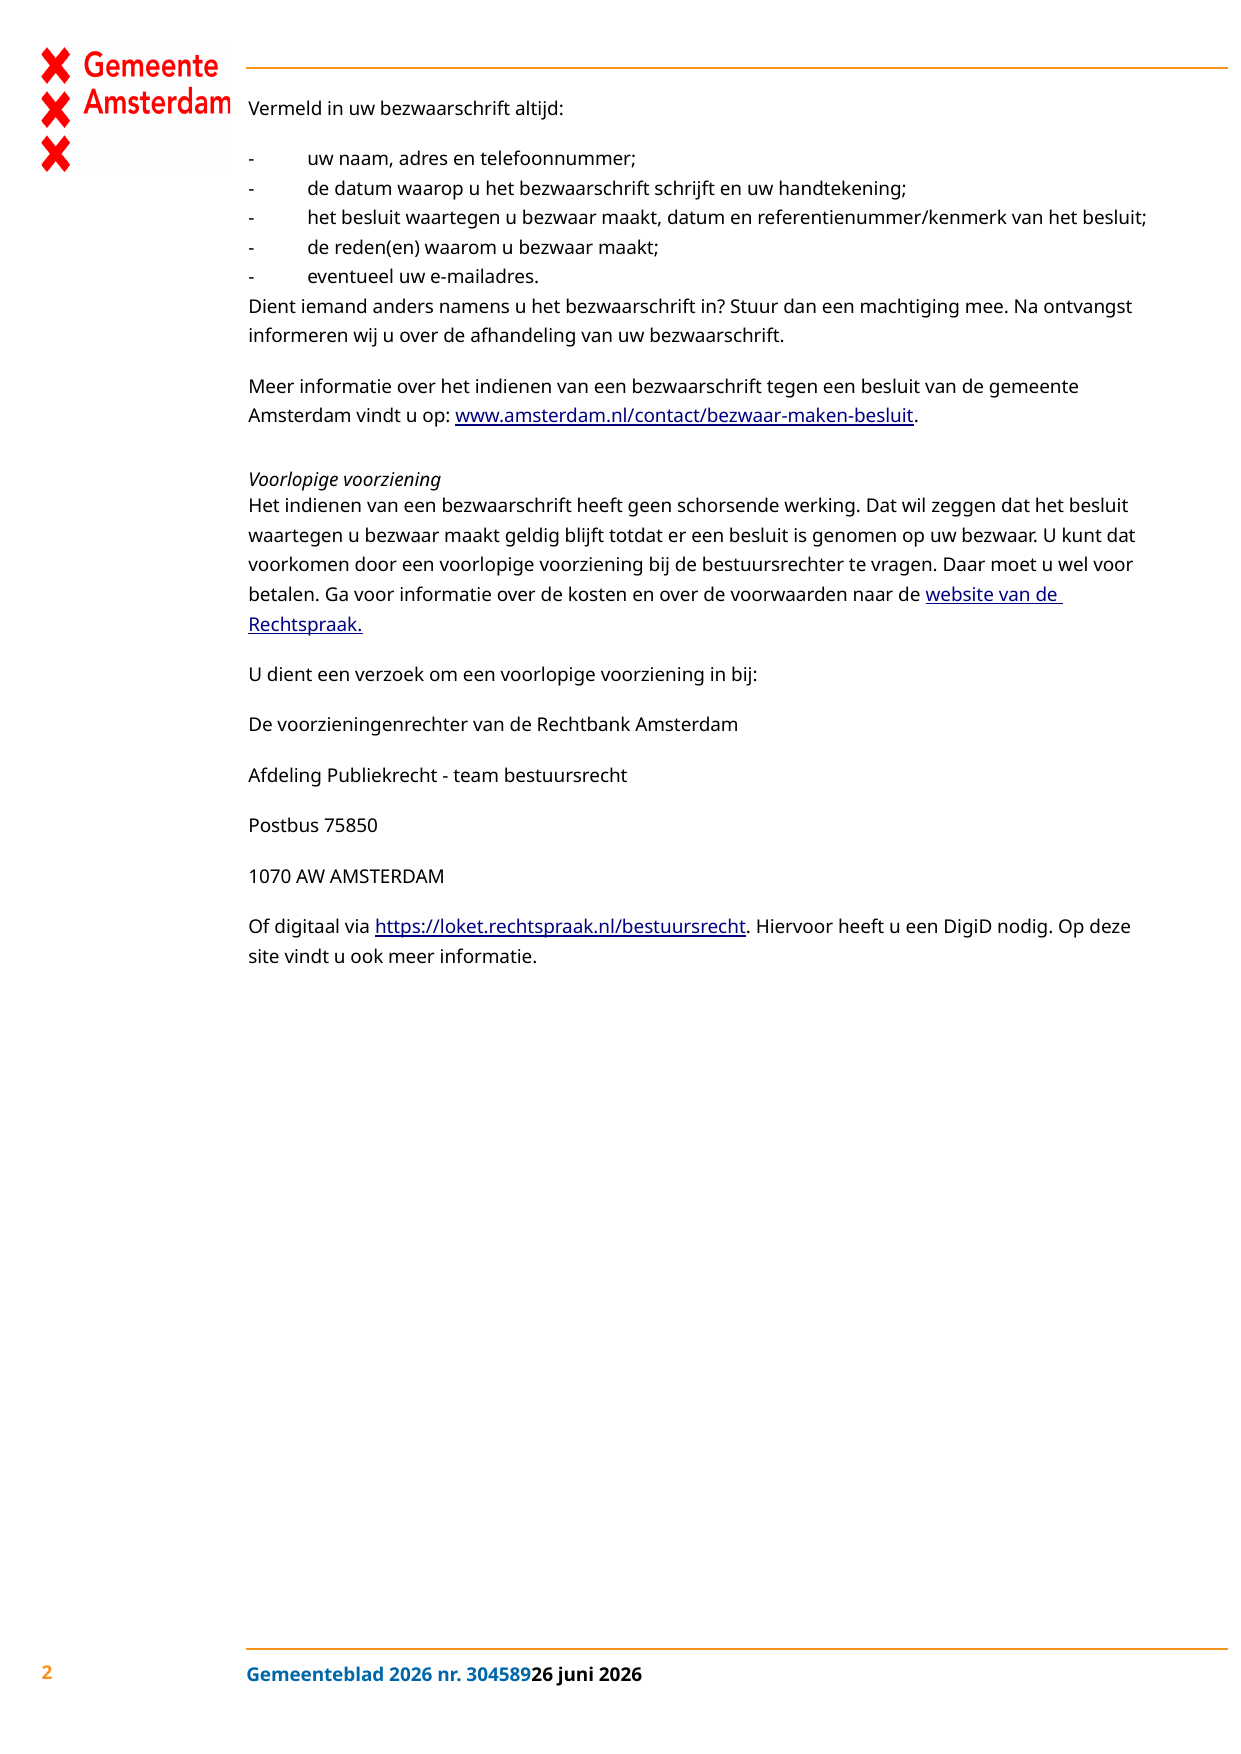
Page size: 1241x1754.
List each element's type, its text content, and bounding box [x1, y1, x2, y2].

picture [41, 47, 231, 172]
text De voorzieningenrechter van de Rechtbank Amsterdam [248, 712, 1152, 737]
text Of digitaal via https://loket.rechtspraak.nl/bestuursrecht. Hiervoor heeft u een DigiD nodig. Op deze site vindt u ook meer informatie. [248, 913, 1152, 968]
text 1070 AW AMSTERDAM [248, 863, 1152, 888]
text Meer informatie over het indienen van een bezwaarschrift tegen een besluit van de gemeente Amsterdam vindt u op: www.amsterdam.nl/contact/bezwaar-maken-besluit. [248, 373, 1152, 428]
text Postbus 75850 [248, 812, 1152, 838]
text Voorlopige voorziening [248, 467, 1152, 492]
text Vermeld in uw bezwaarschrift altijd: [248, 95, 1152, 121]
list het besluit waartegen u bezwaar maakt, datum en referentienummer/kenmerk van het besluit; [248, 204, 1152, 230]
list de reden(en) waarom u bezwaar maakt; [248, 234, 1152, 260]
text Dient iemand anders namens u het bezwaarschrift in? Stuur dan een machtiging mee. Na ontvangst informeren wij u over de afhandeling van uw bezwaarschrift. [248, 293, 1152, 348]
text Afdeling Publiekrecht - team bestuursrecht [248, 762, 1152, 788]
list eventueel uw e-mailadres. [248, 263, 1152, 289]
list uw naam, adres en telefoonnummer; [248, 145, 1152, 171]
text Het indienen van een bezwaarschrift heeft geen schorsende werking. Dat wil zeggen dat het besluit waartegen u bezwaar maakt geldig blijft totdat er een besluit is genomen op uw bezwaar. U kunt dat voorkomen door een voorlopige voorziening bij de bestuursrechter te vragen. Daar moet u wel voor betalen. Ga voor informatie over de kosten en over de voorwaarden naar de website van de Rechtspraak. [248, 492, 1152, 636]
text U dient een verzoek om een voorlopige voorziening in bij: [248, 661, 1152, 687]
list de datum waarop u het bezwaarschrift schrijft en uw handtekening; [248, 175, 1152, 201]
